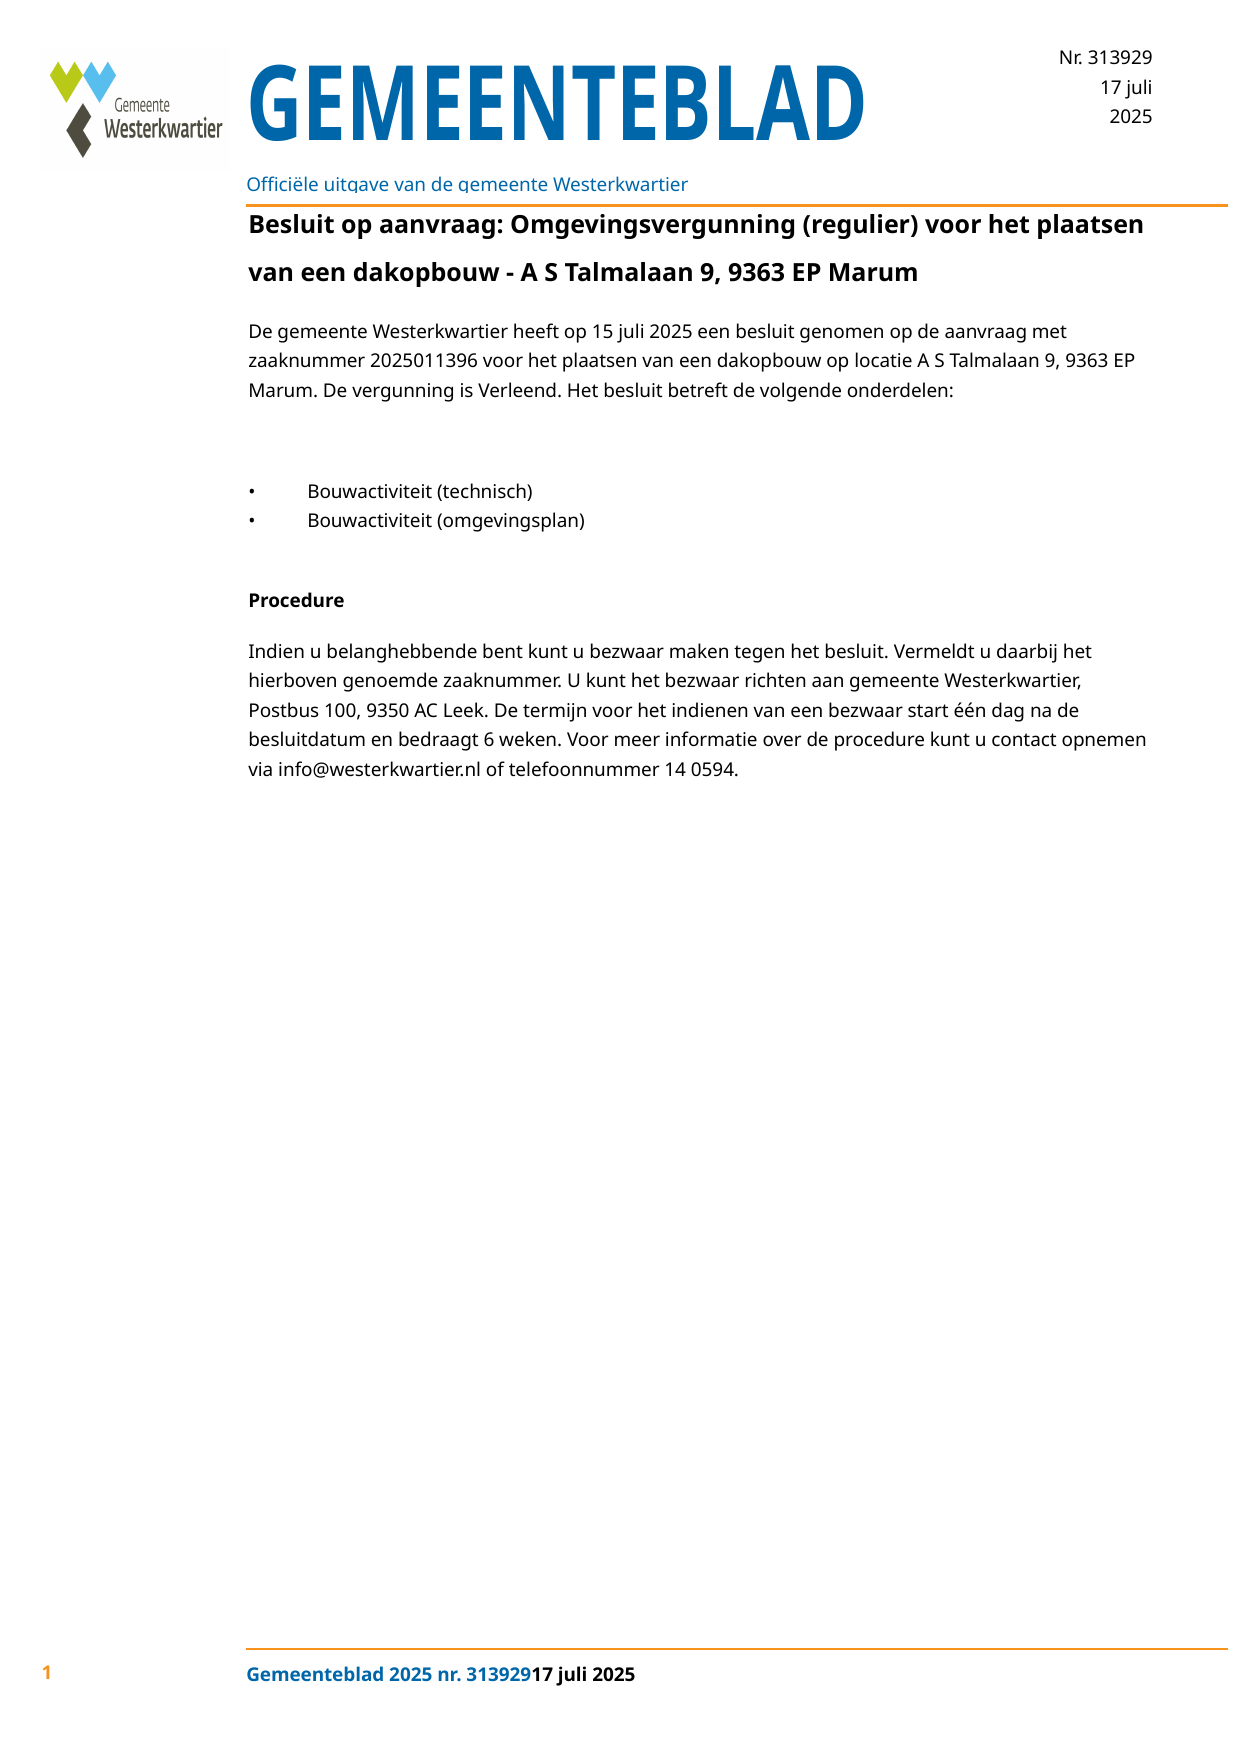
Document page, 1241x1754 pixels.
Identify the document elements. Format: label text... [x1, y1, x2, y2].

text Indien u belanghebbende bent kunt u bezwaar maken tegen het besluit. Vermeldt u daarbij het hierboven genoemde zaaknummer. U kunt het bezwaar richten aan gemeente Westerkwartier, Postbus 100, 9350 AC Leek. De termijn voor het indienen van een bezwaar start één dag na de besluitdatum en bedraagt 6 weken. Voor meer informatie over de procedure kunt u contact opnemen via info@westerkwartier.nl of telefoonnummer 14 0594. [248, 638, 1152, 782]
text Procedure [248, 587, 1152, 613]
picture [41, 47, 231, 172]
text De gemeente Westerkwartier heeft op 15 juli 2025 een besluit genomen op de aanvraag met zaaknummer 2025011396 voor het plaatsen van een dakopbouw op locatie A S Talmalaan 9, 9363 EP Marum. De vergunning is Verleend. Het besluit betreft de volgende onderdelen: [248, 318, 1152, 403]
text Besluit op aanvraag: Omgevingsvergunning (regulier) voor het plaatsen van een dakopbouw - A S Talmalaan 9, 9363 EP Marum [248, 207, 1152, 288]
list Bouwactiviteit (omgevingsplan) [248, 507, 1152, 533]
list Bouwactiviteit (technisch) [248, 478, 1152, 504]
